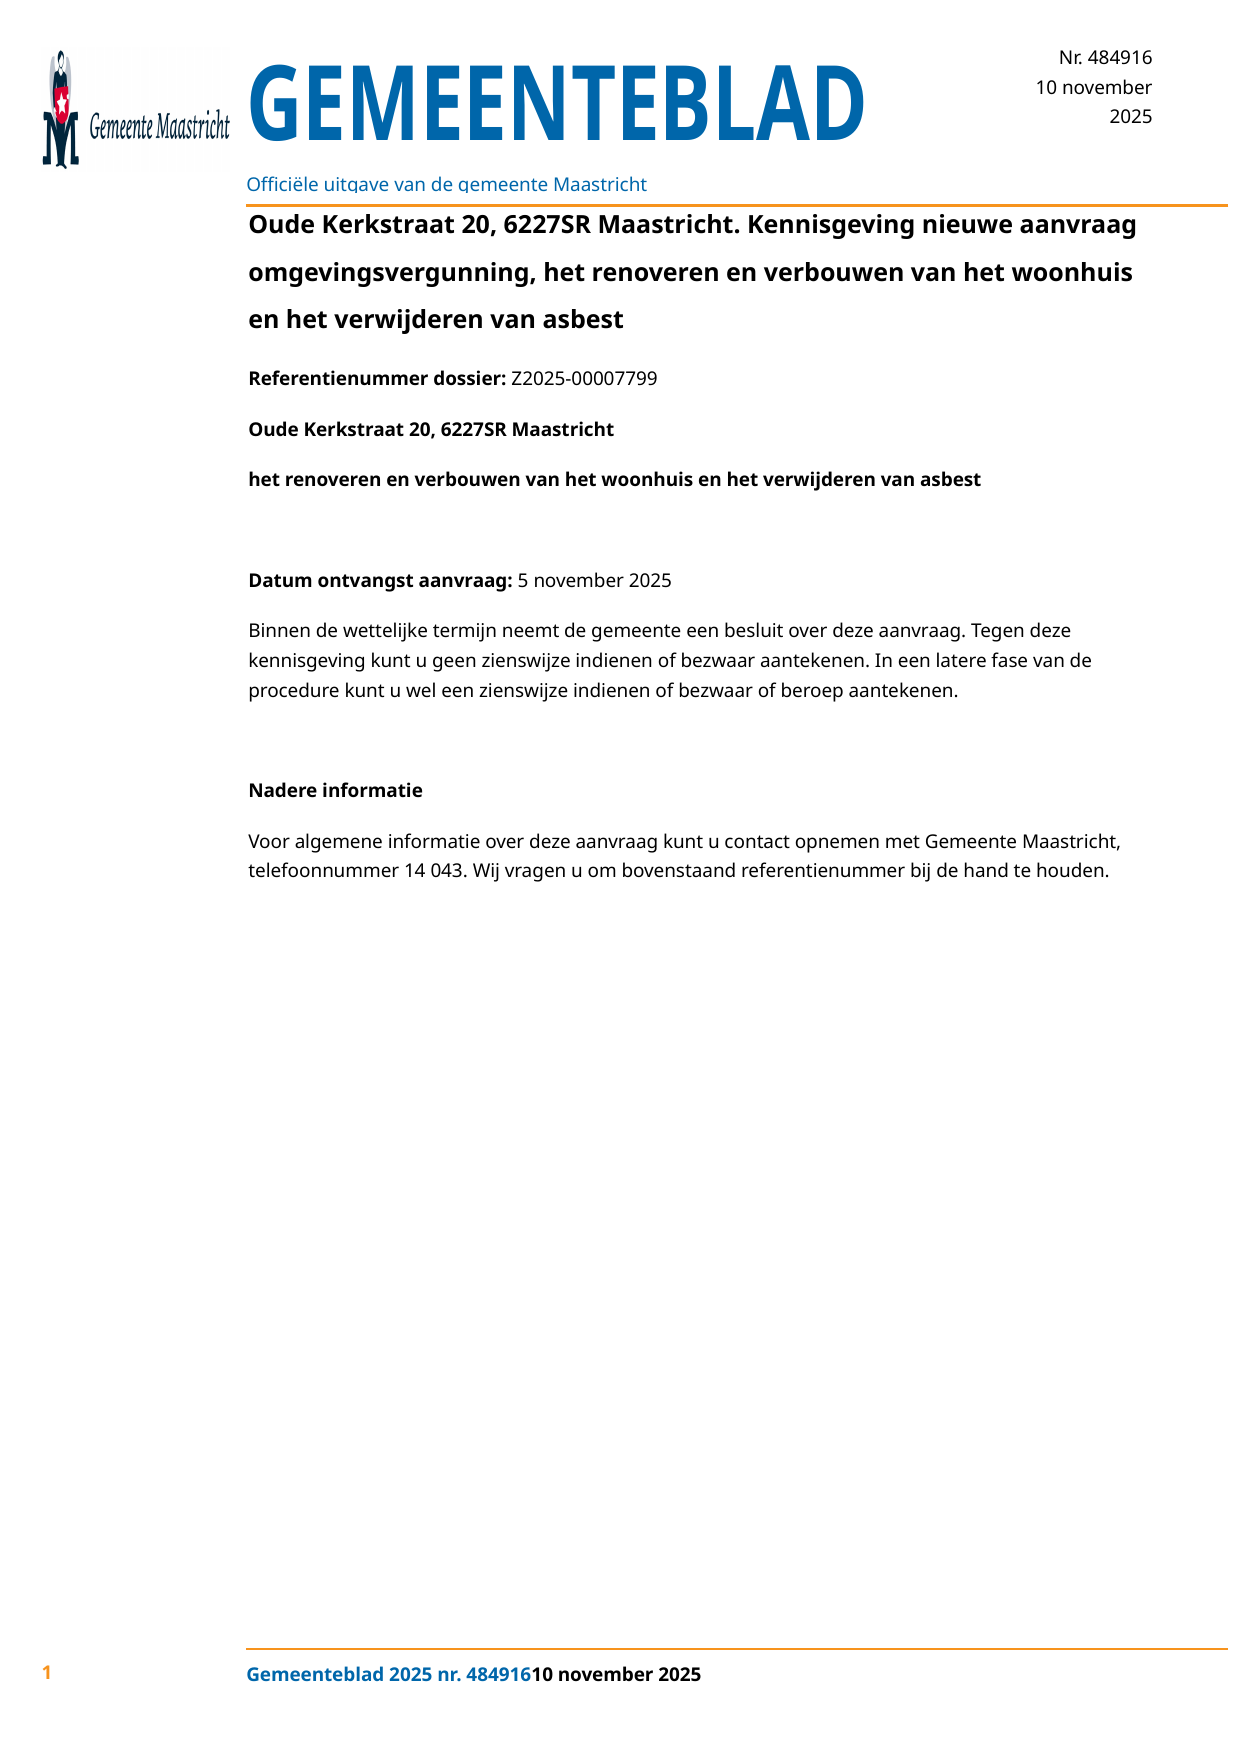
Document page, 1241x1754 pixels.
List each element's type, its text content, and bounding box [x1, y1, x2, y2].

text Oude Kerkstraat 20, 6227SR Maastricht [248, 416, 1152, 442]
text Referentienummer dossier: Z2025-00007799 [248, 366, 1152, 391]
picture [41, 47, 231, 172]
text Nadere informatie [248, 778, 1152, 803]
text Binnen de wettelijke termijn neemt de gemeente een besluit over deze aanvraag. Tegen deze kennisgeving kunt u geen zienswijze indienen of bezwaar aantekenen. In een latere fase van de procedure kunt u wel een zienswijze indienen of bezwaar of beroep aantekenen. [248, 618, 1152, 702]
text het renoveren en verbouwen van het woonhuis en het verwijderen van asbest [248, 466, 1152, 492]
text Oude Kerkstraat 20, 6227SR Maastricht. Kennisgeving nieuwe aanvraag omgevingsvergunning, het renoveren en verbouwen van het woonhuis en het verwijderen van asbest [248, 207, 1152, 336]
text Voor algemene informatie over deze aanvraag kunt u contact opnemen met Gemeente Maastricht, telefoonnummer 14 043. Wij vragen u om bovenstaand referentienummer bij de hand te houden. [248, 828, 1152, 883]
text Datum ontvangst aanvraag: 5 november 2025 [248, 567, 1152, 593]
